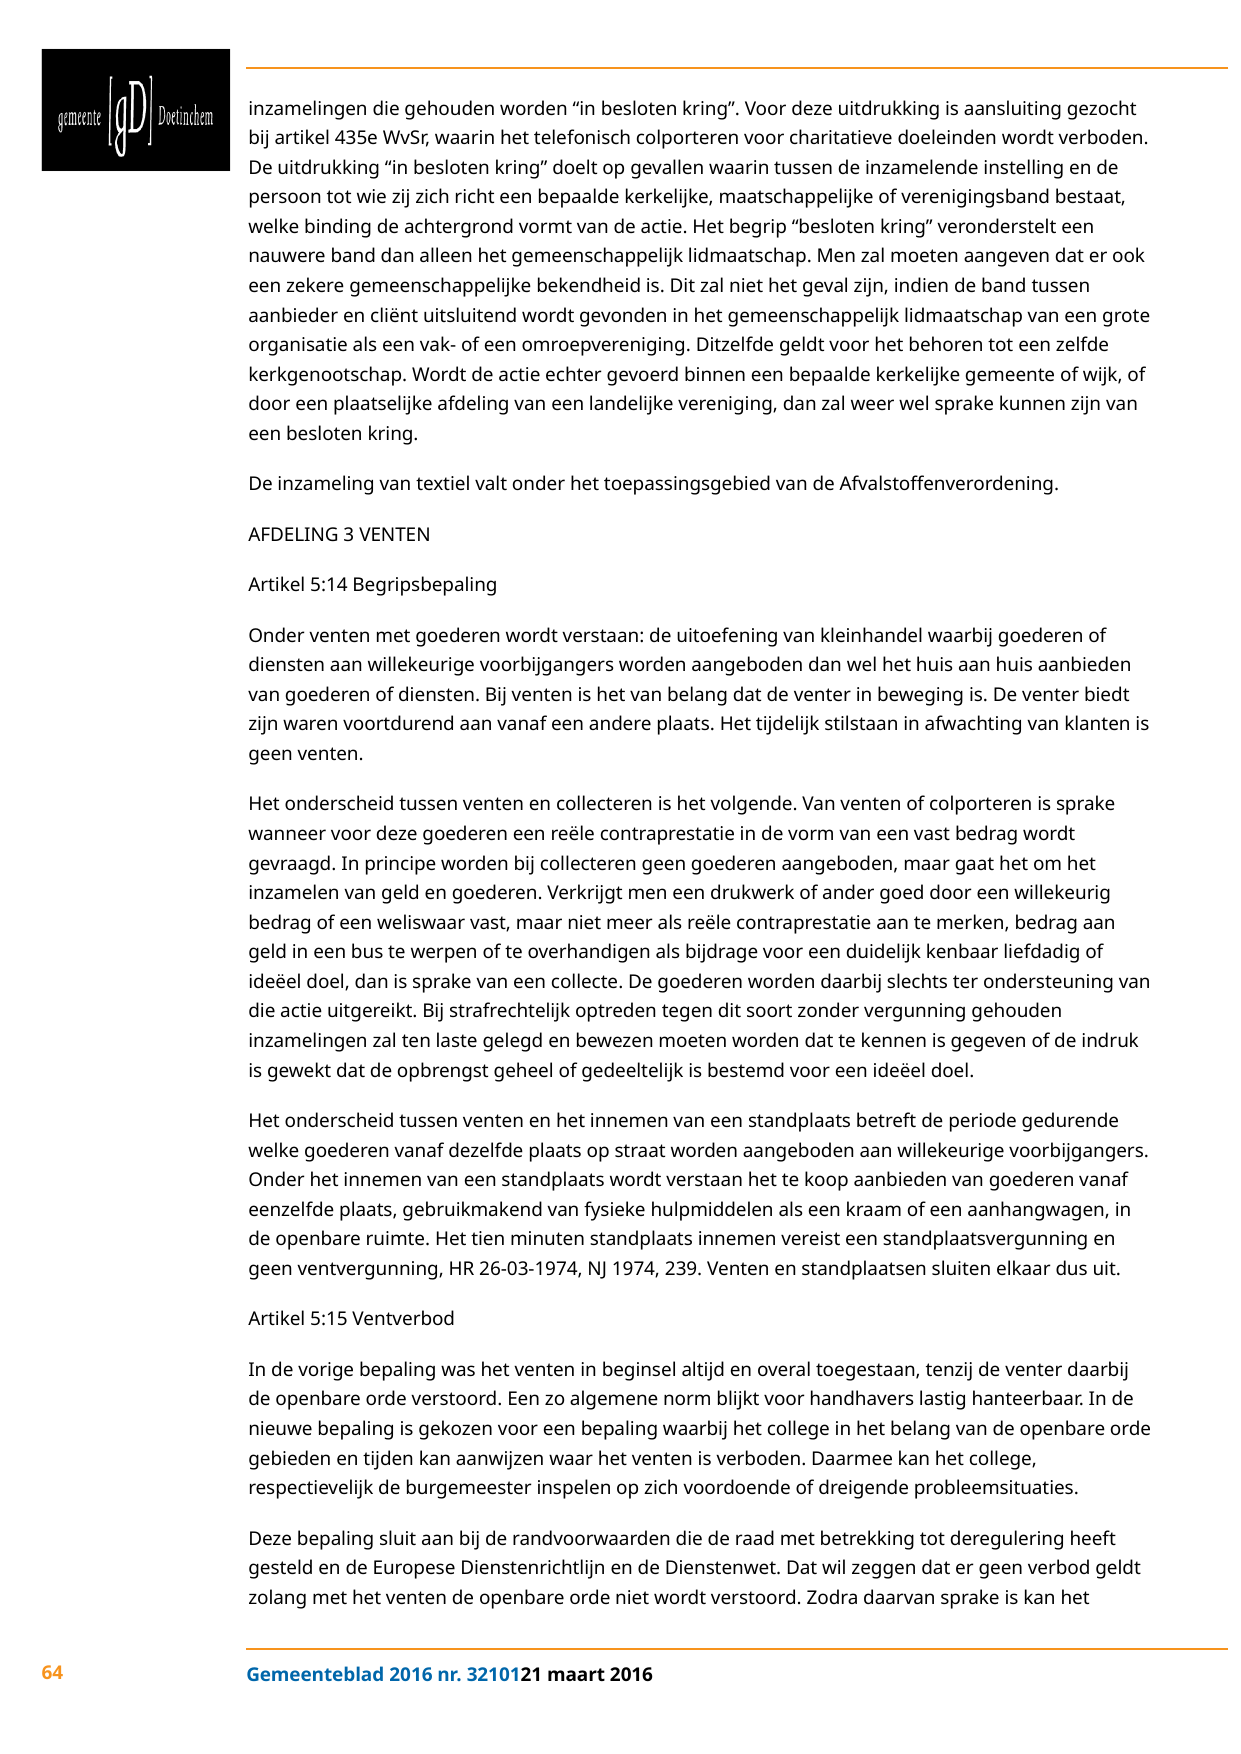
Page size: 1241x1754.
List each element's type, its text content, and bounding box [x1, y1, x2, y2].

text AFDELING 3 VENTEN [248, 521, 1152, 547]
text Het onderscheid tussen venten en het innemen van een standplaats betreft de periode gedurende welke goederen vanaf dezelfde plaats op straat worden aangeboden aan willekeurige voorbijgangers. Onder het innemen van een standplaats wordt verstaan het te koop aanbieden van goederen vanaf eenzelfde plaats, gebruikmakend van fysieke hulpmiddelen als een kraam of een aanhangwagen, in de openbare ruimte. Het tien minuten standplaats innemen vereist een standplaatsvergunning en geen ventvergunning, HR 26-03-1974, NJ 1974, 239. Venten en standplaatsen sluiten elkaar dus uit. [248, 1107, 1152, 1281]
text Onder venten met goederen wordt verstaan: de uitoefening van kleinhandel waarbij goederen of diensten aan willekeurige voorbijgangers worden aangeboden dan wel het huis aan huis aanbieden van goederen of diensten. Bij venten is het van belang dat de venter in beweging is. De venter biedt zijn waren voortdurend aan vanaf een andere plaats. Het tijdelijk stilstaan in afwachting van klanten is geen venten. [248, 622, 1152, 766]
text Artikel 5:15 Ventverbod [248, 1306, 1152, 1331]
text inzamelingen die gehouden worden “in besloten kring”. Voor deze uitdrukking is aansluiting gezocht bij artikel 435e WvSr, waarin het telefonisch colporteren voor charitatieve doeleinden wordt verboden. De uitdrukking “in besloten kring” doelt op gevallen waarin tussen de inzamelende instelling en de persoon tot wie zij zich richt een bepaalde kerkelijke, maatschappelijke of verenigingsband bestaat, welke binding de achtergrond vormt van de actie. Het begrip “besloten kring” veronderstelt een nauwere band dan alleen het gemeenschappelijk lidmaatschap. Men zal moeten aangeven dat er ook een zekere gemeenschappelijke bekendheid is. Dit zal niet het geval zijn, indien de band tussen aanbieder en cliënt uitsluitend wordt gevonden in het gemeenschappelijk lidmaatschap van een grote organisatie als een vak- of een omroepvereniging. Ditzelfde geldt voor het behoren tot een zelfde kerkgenootschap. Wordt de actie echter gevoerd binnen een bepaalde kerkelijke gemeente of wijk, of door een plaatselijke afdeling van een landelijke vereniging, dan zal weer wel sprake kunnen zijn van een besloten kring. [248, 95, 1152, 446]
text Het onderscheid tussen venten en collecteren is het volgende. Van venten of colporteren is sprake wanneer voor deze goederen een reële contraprestatie in de vorm van een vast bedrag wordt gevraagd. In principe worden bij collecteren geen goederen aangeboden, maar gaat het om het inzamelen van geld en goederen. Verkrijgt men een drukwerk of ander goed door een willekeurig bedrag of een weliswaar vast, maar niet meer als reële contraprestatie aan te merken, bedrag aan geld in een bus te werpen of te overhandigen als bijdrage voor een duidelijk kenbaar liefdadig of ideëel doel, dan is sprake van een collecte. De goederen worden daarbij slechts ter ondersteuning van die actie uitgereikt. Bij strafrechtelijk optreden tegen dit soort zonder vergunning gehouden inzamelingen zal ten laste gelegd en bewezen moeten worden dat te kennen is gegeven of de indruk is gewekt dat de opbrengst geheel of gedeeltelijk is bestemd voor een ideëel doel. [248, 791, 1152, 1083]
text De inzameling van textiel valt onder het toepassingsgebied van de Afvalstoffenverordening. [248, 471, 1152, 496]
picture [41, 47, 231, 172]
text Artikel 5:14 Begripsbepaling [248, 571, 1152, 597]
text Deze bepaling sluit aan bij de randvoorwaarden die de raad met betrekking tot deregulering heeft gesteld en de Europese Dienstenrichtlijn en de Dienstenwet. Dat wil zeggen dat er geen verbod geldt zolang met het venten de openbare orde niet wordt verstoord. Zodra daarvan sprake is kan het [248, 1525, 1152, 1610]
text In de vorige bepaling was het venten in beginsel altijd en overal toegestaan, tenzij de venter daarbij de openbare orde verstoord. Een zo algemene norm blijkt voor handhavers lastig hanteerbaar. In de nieuwe bepaling is gekozen voor een bepaling waarbij het college in het belang van de openbare orde gebieden en tijden kan aanwijzen waar het venten is verboden. Daarmee kan het college, respectievelijk de burgemeester inspelen op zich voordoende of dreigende probleemsituaties. [248, 1356, 1152, 1500]
